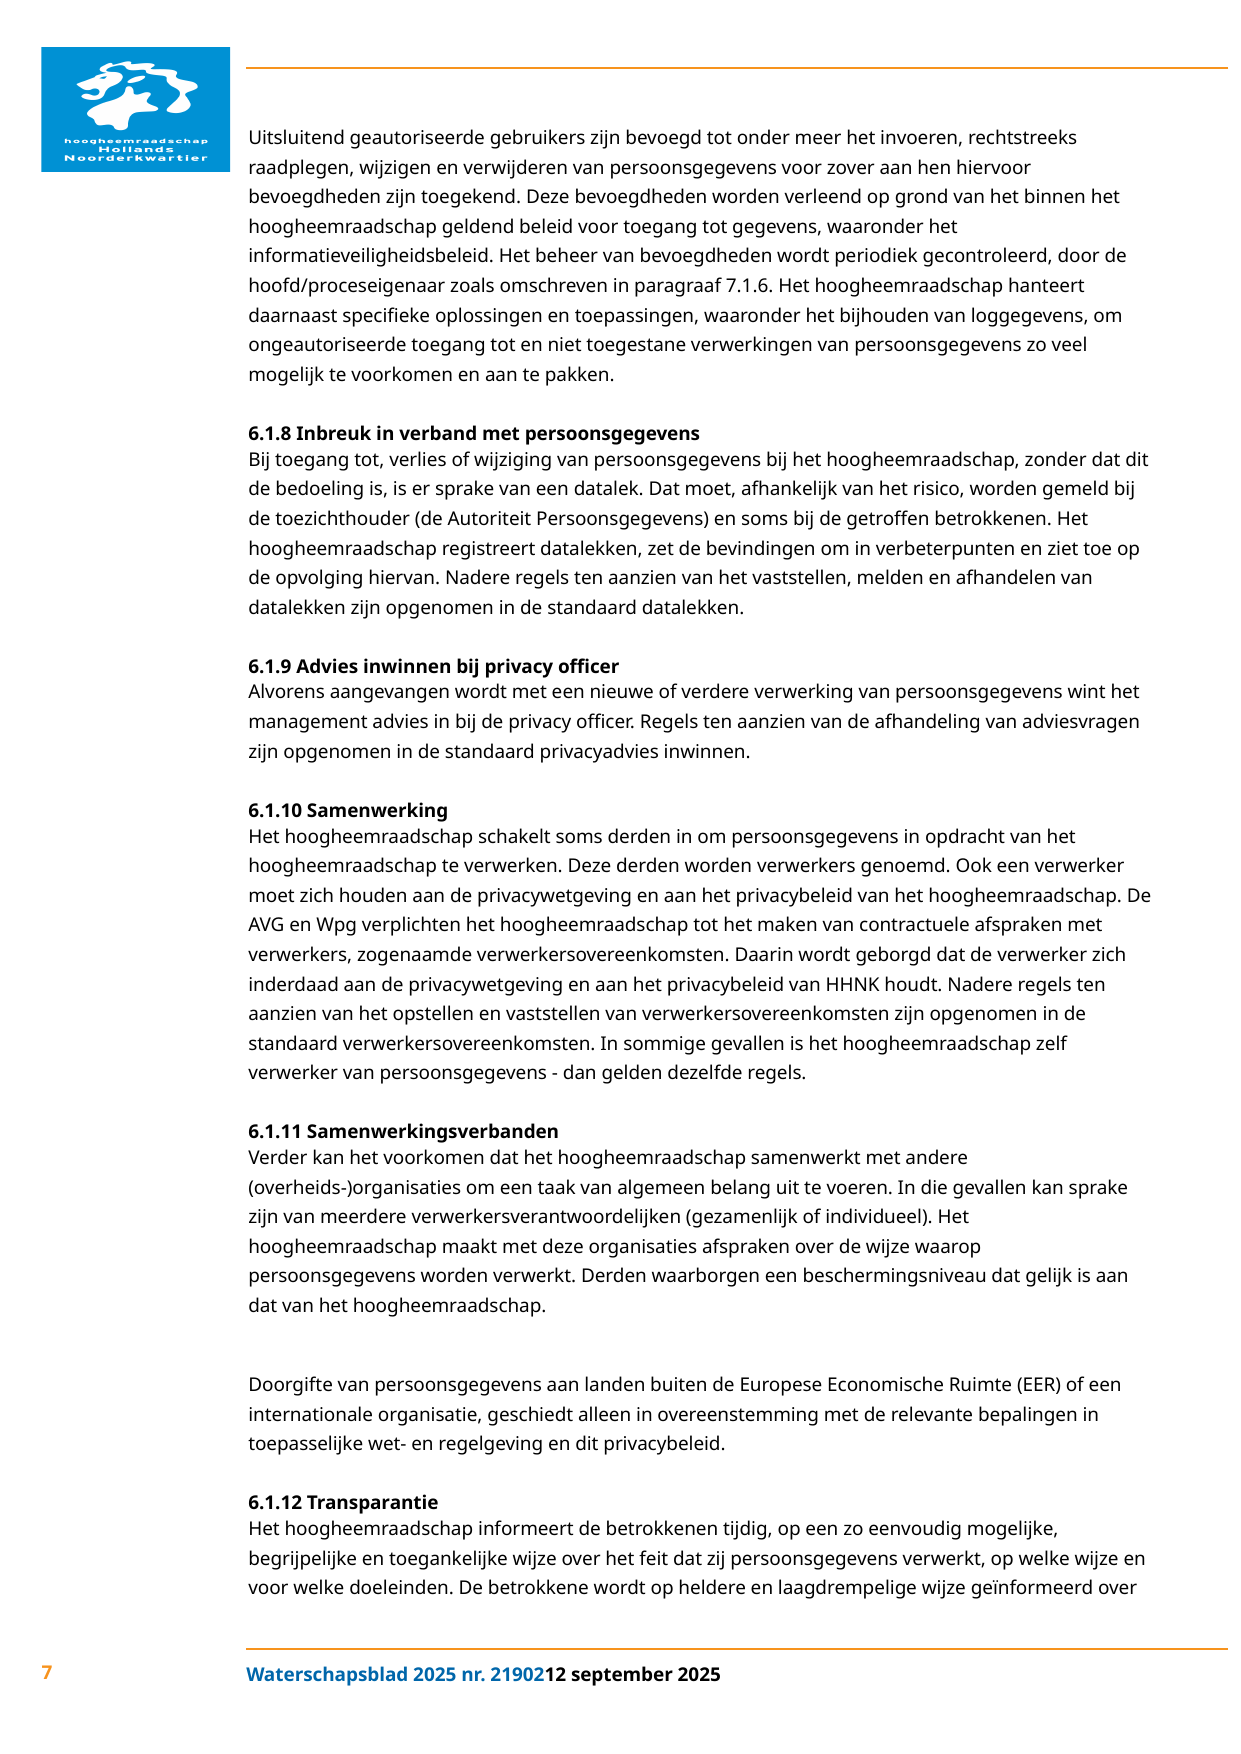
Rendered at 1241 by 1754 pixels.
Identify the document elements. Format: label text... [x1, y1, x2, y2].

picture [78, 64, 122, 99]
text 6.1.9 Advies inwinnen bij privacy officer [248, 653, 1152, 679]
text Het hoogheemraadschap schakelt soms derden in om persoonsgegevens in opdracht van het hoogheemraadschap te verwerken. Deze derden worden verwerkers genoemd. Ook een verwerker moet zich houden aan de privacywetgeving en aan het privacybeleid van het hoogheemraadschap. De AVG en Wpg verplichten het hoogheemraadschap tot het maken van contractuele afspraken met verwerkers, zogenaamde verwerkersovereenkomsten. Daarin wordt geborgd dat de verwerker zich inderdaad aan de privacywetgeving en aan het privacybeleid van HHNK houdt. Nadere regels ten aanzien van het opstellen en vaststellen van verwerkersovereenkomsten zijn opgenomen in de standaard verwerkersovereenkomsten. In sommige gevallen is het hoogheemraadschap zelf verwerker van persoonsgegevens - dan gelden dezelfde regels. [248, 823, 1152, 1085]
picture [88, 87, 157, 130]
text Bij toegang tot, verlies of wijziging van persoonsgegevens bij het hoogheemraadschap, zonder dat dit de bedoeling is, is er sprake van een datalek. Dat moet, afhankelijk van het risico, worden gemeld bij de toezichthouder (de Autoriteit Persoonsgegevens) en soms bij de getroffen betrokkenen. Het hoogheemraadschap registreert datalekken, zet de bevindingen om in verbeterpunten en ziet toe op de opvolging hiervan. Nadere regels ten aanzien van het vaststellen, melden en afhandelen van datalekken zijn opgenomen in de standaard datalekken. [248, 446, 1152, 619]
text 6.1.8 Inbreuk in verband met persoonsgegevens [248, 420, 1152, 446]
text Verder kan het voorkomen dat het hoogheemraadschap samenwerkt met andere (overheids-)organisaties om een taak van algemeen belang uit te voeren. In die gevallen kan sprake zijn van meerdere verwerkersverantwoordelijken (gezamenlijk of individueel). Het hoogheemraadschap maakt met deze organisaties afspraken over de wijze waarop persoonsgegevens worden verwerkt. Derden waarborgen een beschermingsniveau dat gelijk is aan dat van het hoogheemraadschap. [248, 1144, 1152, 1318]
picture [118, 62, 197, 112]
text 6.1.12 Transparantie [248, 1489, 1152, 1515]
text Uitsluitend geautoriseerde gebruikers zijn bevoegd tot onder meer het invoeren, rechtstreeks raadplegen, wijzigen en verwijderen van persoonsgegevens voor zover aan hen hiervoor bevoegdheden zijn toegekend. Deze bevoegdheden worden verleend op grond van het binnen het hoogheemraadschap geldend beleid voor toegang tot gegevens, waaronder het informatieveiligheidsbeleid. Het beheer van bevoegdheden wordt periodiek gecontroleerd, door de hoofd/proceseigenaar zoals omschreven in paragraaf 7.1.6. Het hoogheemraadschap hanteert daarnaast specifieke oplossingen en toepassingen, waaronder het bijhouden van loggegevens, om ongeautoriseerde toegang tot en niet toegestane verwerkingen van persoonsgegevens zo veel mogelijk te voorkomen en aan te pakken. [248, 124, 1152, 387]
text 6.1.10 Samenwerking [248, 797, 1152, 823]
picture [129, 76, 144, 82]
text 6.1.11 Samenwerkingsverbanden [248, 1119, 1152, 1144]
text Het hoogheemraadschap informeert de betrokkenen tijdig, op een zo eenvoudig mogelijke, begrijpelijke en toegankelijke wijze over het feit dat zij persoonsgegevens verwerkt, op welke wijze en voor welke doeleinden. De betrokkene wordt op heldere en laagdrempelige wijze geïnformeerd over [248, 1515, 1152, 1600]
text Doorgifte van persoonsgegevens aan landen buiten de Europese Economische Ruimte (EER) of een internationale organisatie, geschiedt alleen in overeenstemming met de relevante bepalingen in toepasselijke wet- en regelgeving en dit privacybeleid. [248, 1371, 1152, 1456]
text Alvorens aangevangen wordt met een nieuwe of verdere verwerking van persoonsgegevens wint het management advies in bij de privacy officer. Regels ten aanzien van de afhandeling van adviesvragen zijn opgenomen in de standaard privacyadvies inwinnen. [248, 679, 1152, 764]
